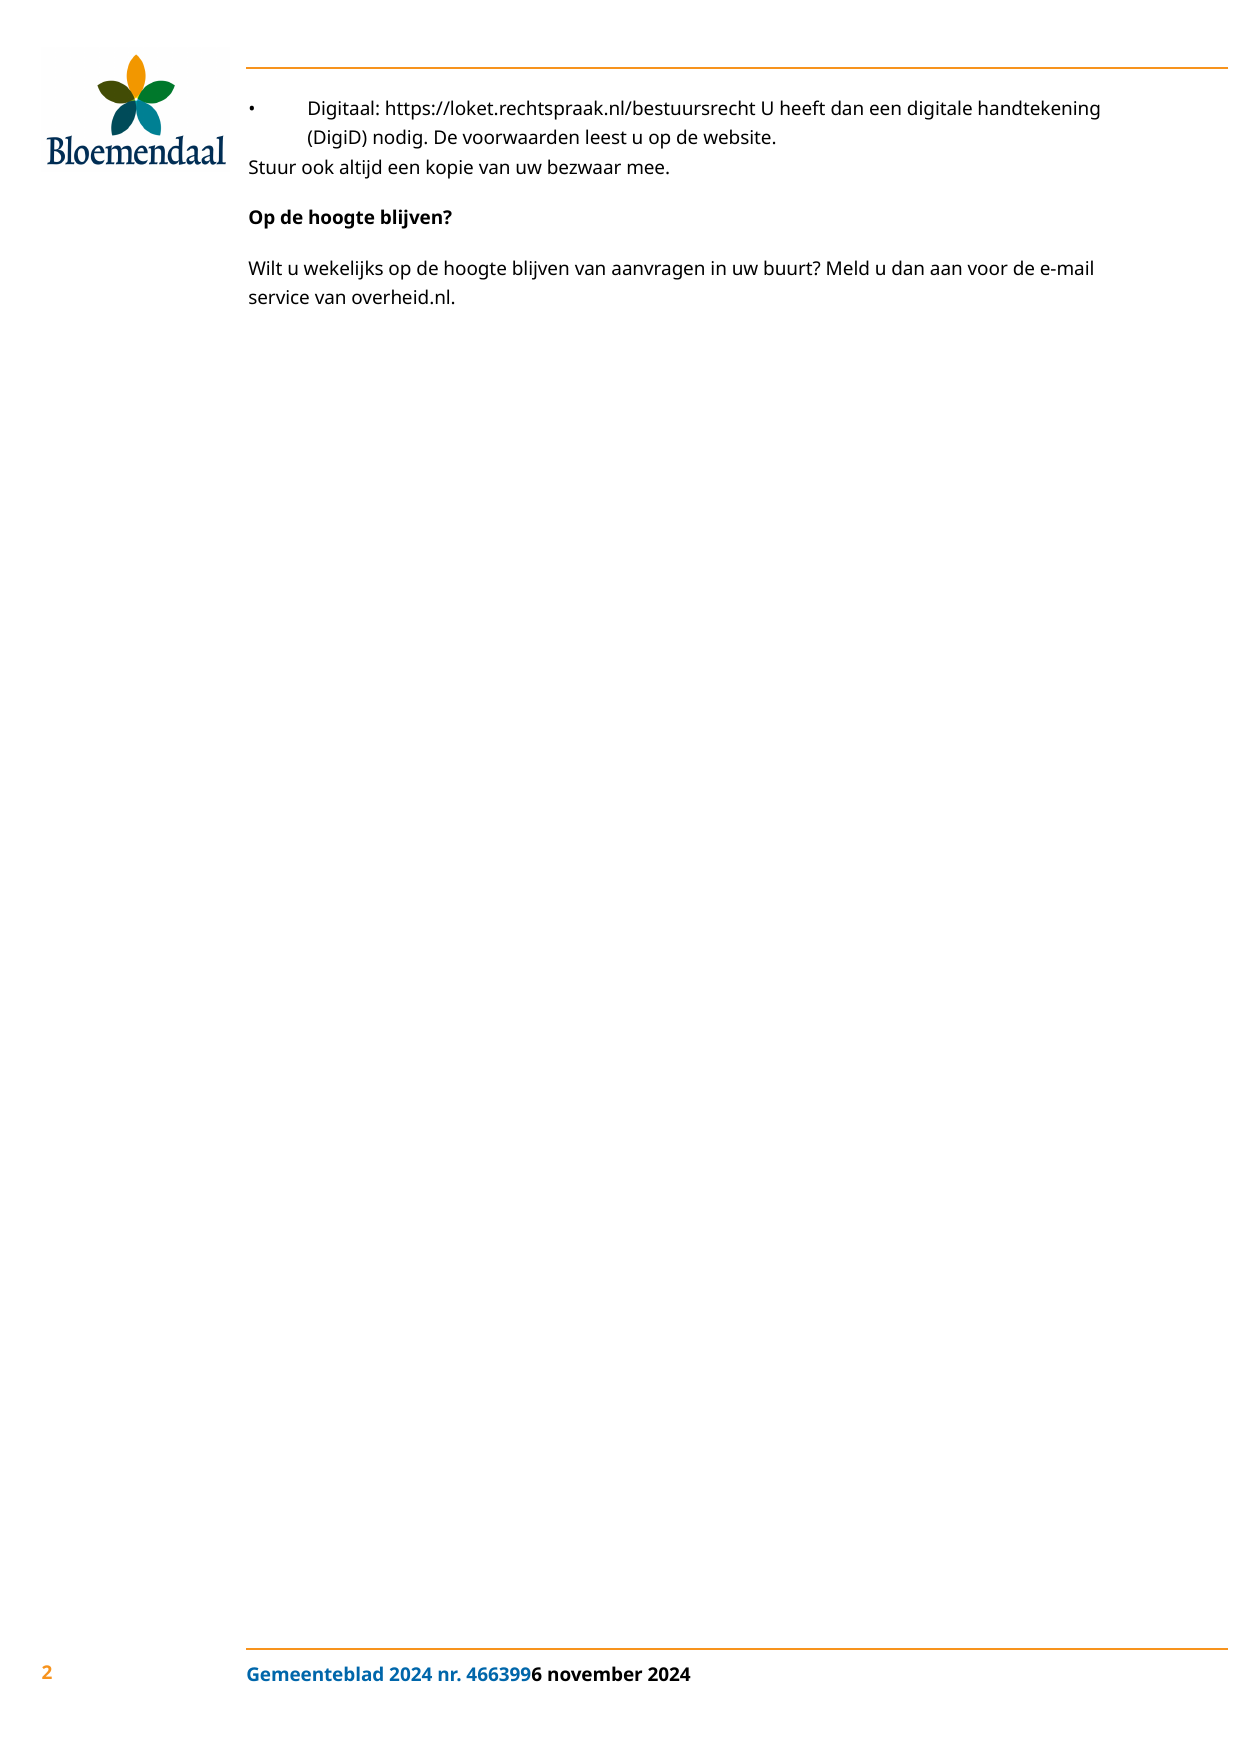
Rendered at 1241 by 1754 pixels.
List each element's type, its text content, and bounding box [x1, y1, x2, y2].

text Stuur ook altijd een kopie van uw bezwaar mee. [248, 154, 1152, 180]
picture [41, 47, 231, 172]
list Digitaal: https://loket.rechtspraak.nl/bestuursrecht U heeft dan een digitale handtekening (DigiD) nodig. De voorwaarden leest u op de website. [248, 95, 1152, 150]
text Op de hoogte blijven? [248, 204, 1152, 230]
text Wilt u wekelijks op de hoogte blijven van aanvragen in uw buurt? Meld u dan aan voor de e-mail service van overheid.nl. [248, 255, 1152, 310]
